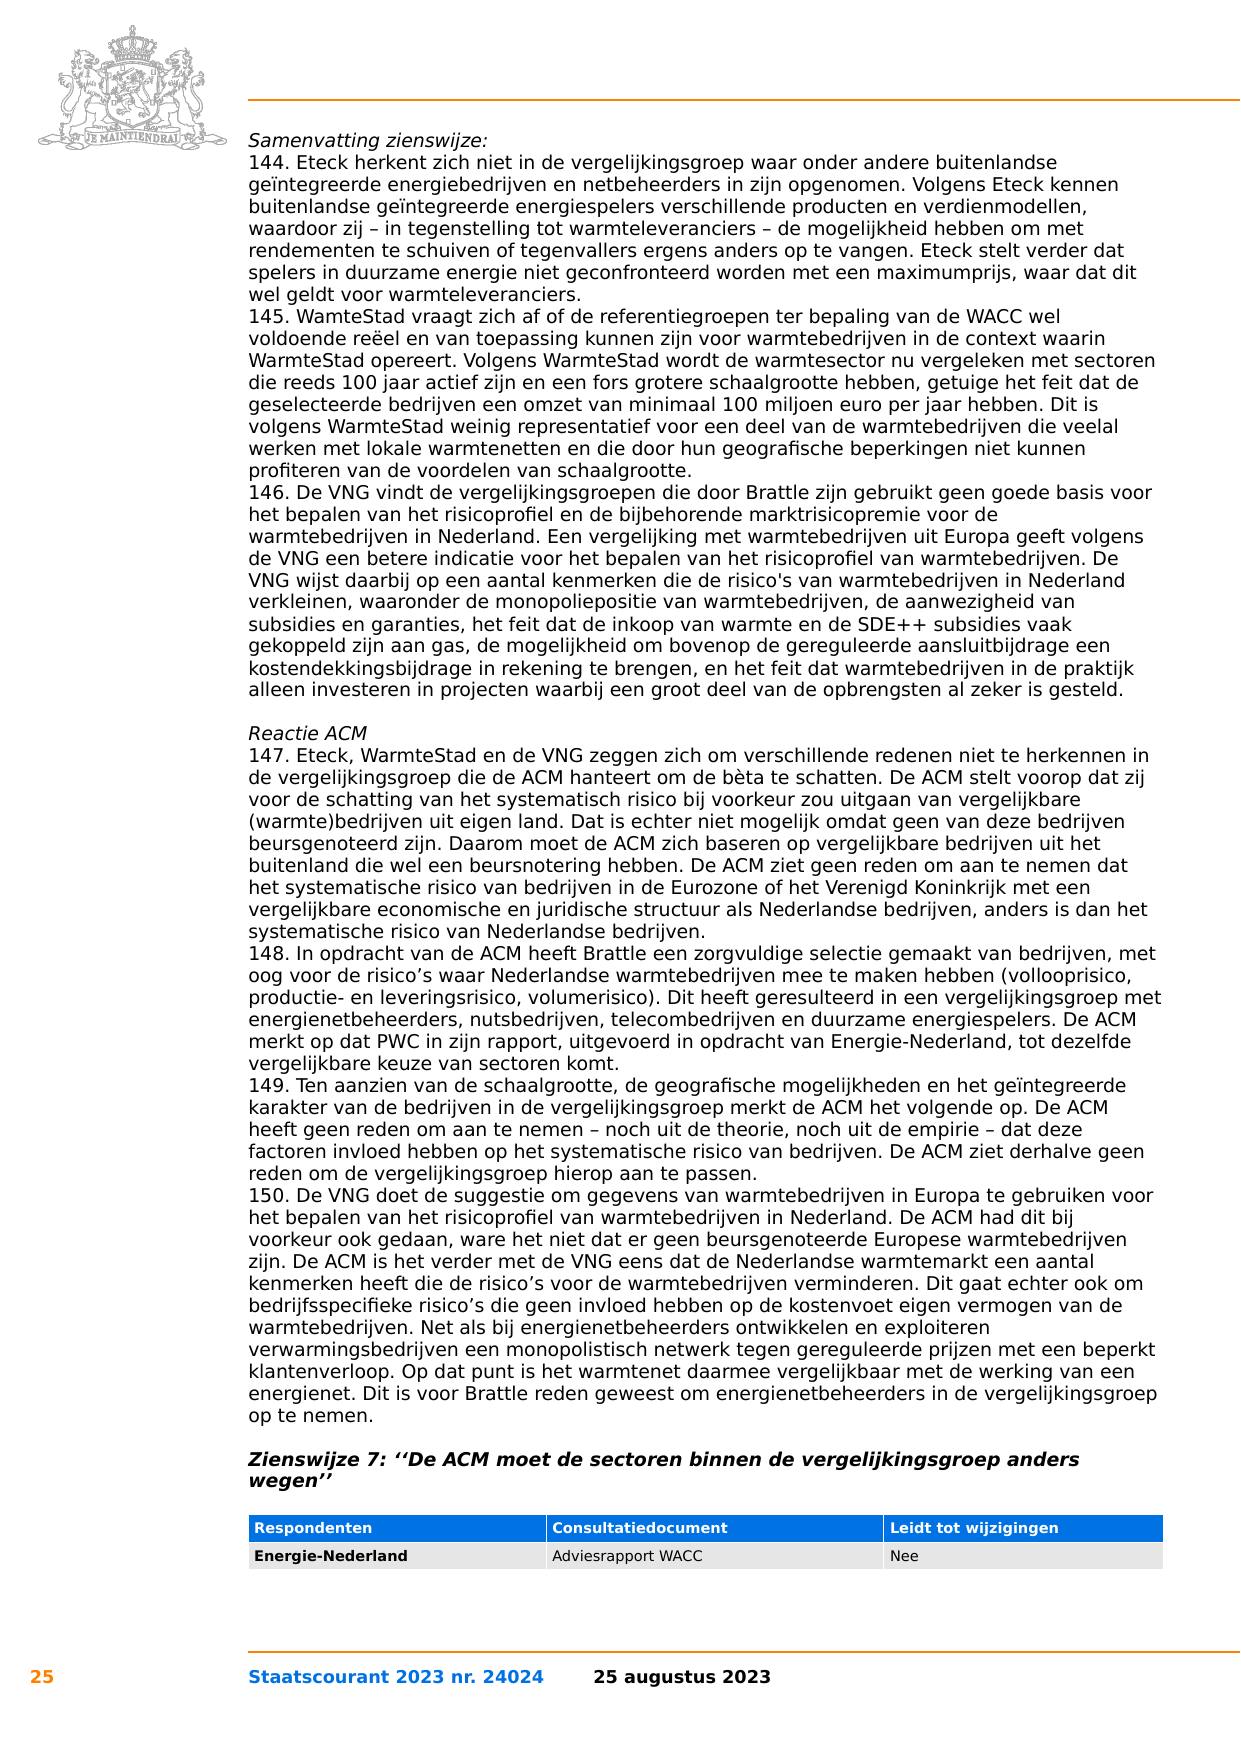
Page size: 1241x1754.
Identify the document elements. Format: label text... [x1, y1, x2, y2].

subtitle Reactie ACM [248, 723, 1163, 745]
text 150. De VNG doet de suggestie om gegevens van warmtebedrijven in Europa te gebruiken voor het bepalen van het risicoprofiel van warmtebedrijven in Nederland. De ACM had dit bij voorkeur ook gedaan, ware het niet dat er geen beursgenoteerde Europese warmtebedrijven zijn. De ACM is het verder met de VNG eens dat de Nederlandse warmtemarkt een aantal kenmerken heeft die de risico’s voor de warmtebedrijven verminderen. Dit gaat echter ook om bedrijfsspecifieke risico’s die geen invloed hebben op de kostenvoet eigen vermogen van de warmtebedrijven. Net als bij energienetbeheerders ontwikkelen en exploiteren verwarmingsbedrijven een monopolistisch netwerk tegen gereguleerde prijzen met een beperkt klantenverloop. Op dat punt is het warmtenet daarmee vergelijkbaar met de werking van een energienet. Dit is voor Brattle reden geweest om energienetbeheerders in de vergelijkingsgroep op te nemen. [248, 1185, 1163, 1427]
table_cell Energie-Nederland [249, 1543, 546, 1569]
picture [38, 25, 227, 150]
text 147. Eteck, WarmteStad en de VNG zeggen zich om verschillende redenen niet te herkennen in de vergelijkingsgroep die de ACM hanteert om de bèta te schatten. De ACM stelt voorop dat zij voor de schatting van het systematisch risico bij voorkeur zou uitgaan van vergelijkbare (warmte)bedrijven uit eigen land. Dat is echter niet mogelijk omdat geen van deze bedrijven beursgenoteerd zijn. Daarom moet de ACM zich baseren op vergelijkbare bedrijven uit het buitenland die wel een beursnotering hebben. De ACM ziet geen reden om aan te nemen dat het systematische risico van bedrijven in de Eurozone of het Verenigd Koninkrijk met een vergelijkbare economische en juridische structuur als Nederlandse bedrijven, anders is dan het systematische risico van Nederlandse bedrijven. [248, 745, 1163, 943]
text 146. De VNG vindt de vergelijkingsgroepen die door Brattle zijn gebruikt geen goede basis voor het bepalen van het risicoprofiel en de bijbehorende marktrisicopremie voor de warmtebedrijven in Nederland. Een vergelijking met warmtebedrijven uit Europa geeft volgens de VNG een betere indicatie voor het bepalen van het risicoprofiel van warmtebedrijven. De VNG wijst daarbij op een aantal kenmerken die de risico's van warmtebedrijven in Nederland verkleinen, waaronder de monopoliepositie van warmtebedrijven, de aanwezigheid van subsidies en garanties, het feit dat de inkoop van warmte en de SDE++ subsidies vaak gekoppeld zijn aan gas, de mogelijkheid om bovenop de gereguleerde aansluitbijdrage een kostendekkingsbijdrage in rekening te brengen, en het feit dat warmtebedrijven in de praktijk alleen investeren in projecten waarbij een groot deel van de opbrengsten al zeker is gesteld. [248, 482, 1163, 701]
text 145. WamteStad vraagt zich af of de referentiegroepen ter bepaling van de WACC wel voldoende reëel en van toepassing kunnen zijn voor warmtebedrijven in de context waarin WarmteStad opereert. Volgens WarmteStad wordt de warmtesector nu vergeleken met sectoren die reeds 100 jaar actief zijn en een fors grotere schaalgrootte hebben, getuige het feit dat de geselecteerde bedrijven een omzet van minimaal 100 miljoen euro per jaar hebben. Dit is volgens WarmteStad weinig representatief voor een deel van de warmtebedrijven die veelal werken met lokale warmtenetten en die door hun geografische beperkingen niet kunnen profiteren van de voordelen van schaalgrootte. [248, 306, 1163, 482]
table_header Consultatiedocument [547, 1515, 883, 1542]
text 144. Eteck herkent zich niet in de vergelijkingsgroep waar onder andere buitenlandse geïntegreerde energiebedrijven en netbeheerders in zijn opgenomen. Volgens Eteck kennen buitenlandse geïntegreerde energiespelers verschillende producten en verdienmodellen, waardoor zij – in tegenstelling tot warmteleveranciers – de mogelijkheid hebben om met rendementen te schuiven of tegenvallers ergens anders op te vangen. Eteck stelt verder dat spelers in duurzame energie niet geconfronteerd worden met een maximumprijs, waar dat dit wel geldt voor warmteleveranciers. [248, 152, 1163, 306]
table_cell Adviesrapport WACC [547, 1543, 883, 1569]
text 148. In opdracht van de ACM heeft Brattle een zorgvuldige selectie gemaakt van bedrijven, met oog voor de risico’s waar Nederlandse warmtebedrijven mee te maken hebben (vollooprisico, productie- en leveringsrisico, volumerisico). Dit heeft geresulteerd in een vergelijkingsgroep met energienetbeheerders, nutsbedrijven, telecombedrijven en duurzame energiespelers. De ACM merkt op dat PWC in zijn rapport, uitgevoerd in opdracht van Energie-Nederland, tot dezelfde vergelijkbare keuze van sectoren komt. [248, 943, 1163, 1075]
subtitle Zienswijze 7: ‘‘De ACM moet de sectoren binnen de vergelijkingsgroep anders wegen’’ [248, 1448, 1163, 1492]
table_header Leidt tot wijzigingen [884, 1515, 1163, 1542]
subtitle Samenvatting zienswijze: [248, 130, 1163, 152]
text 149. Ten aanzien van de schaalgrootte, de geografische mogelijkheden en het geïntegreerde karakter van de bedrijven in de vergelijkingsgroep merkt de ACM het volgende op. De ACM heeft geen reden om aan te nemen – noch uit de theorie, noch uit de empirie – dat deze factoren invloed hebben op het systematische risico van bedrijven. De ACM ziet derhalve geen reden om de vergelijkingsgroep hierop aan te passen. [248, 1075, 1163, 1185]
table_cell Nee [884, 1543, 1163, 1569]
table_header Respondenten [249, 1515, 546, 1542]
